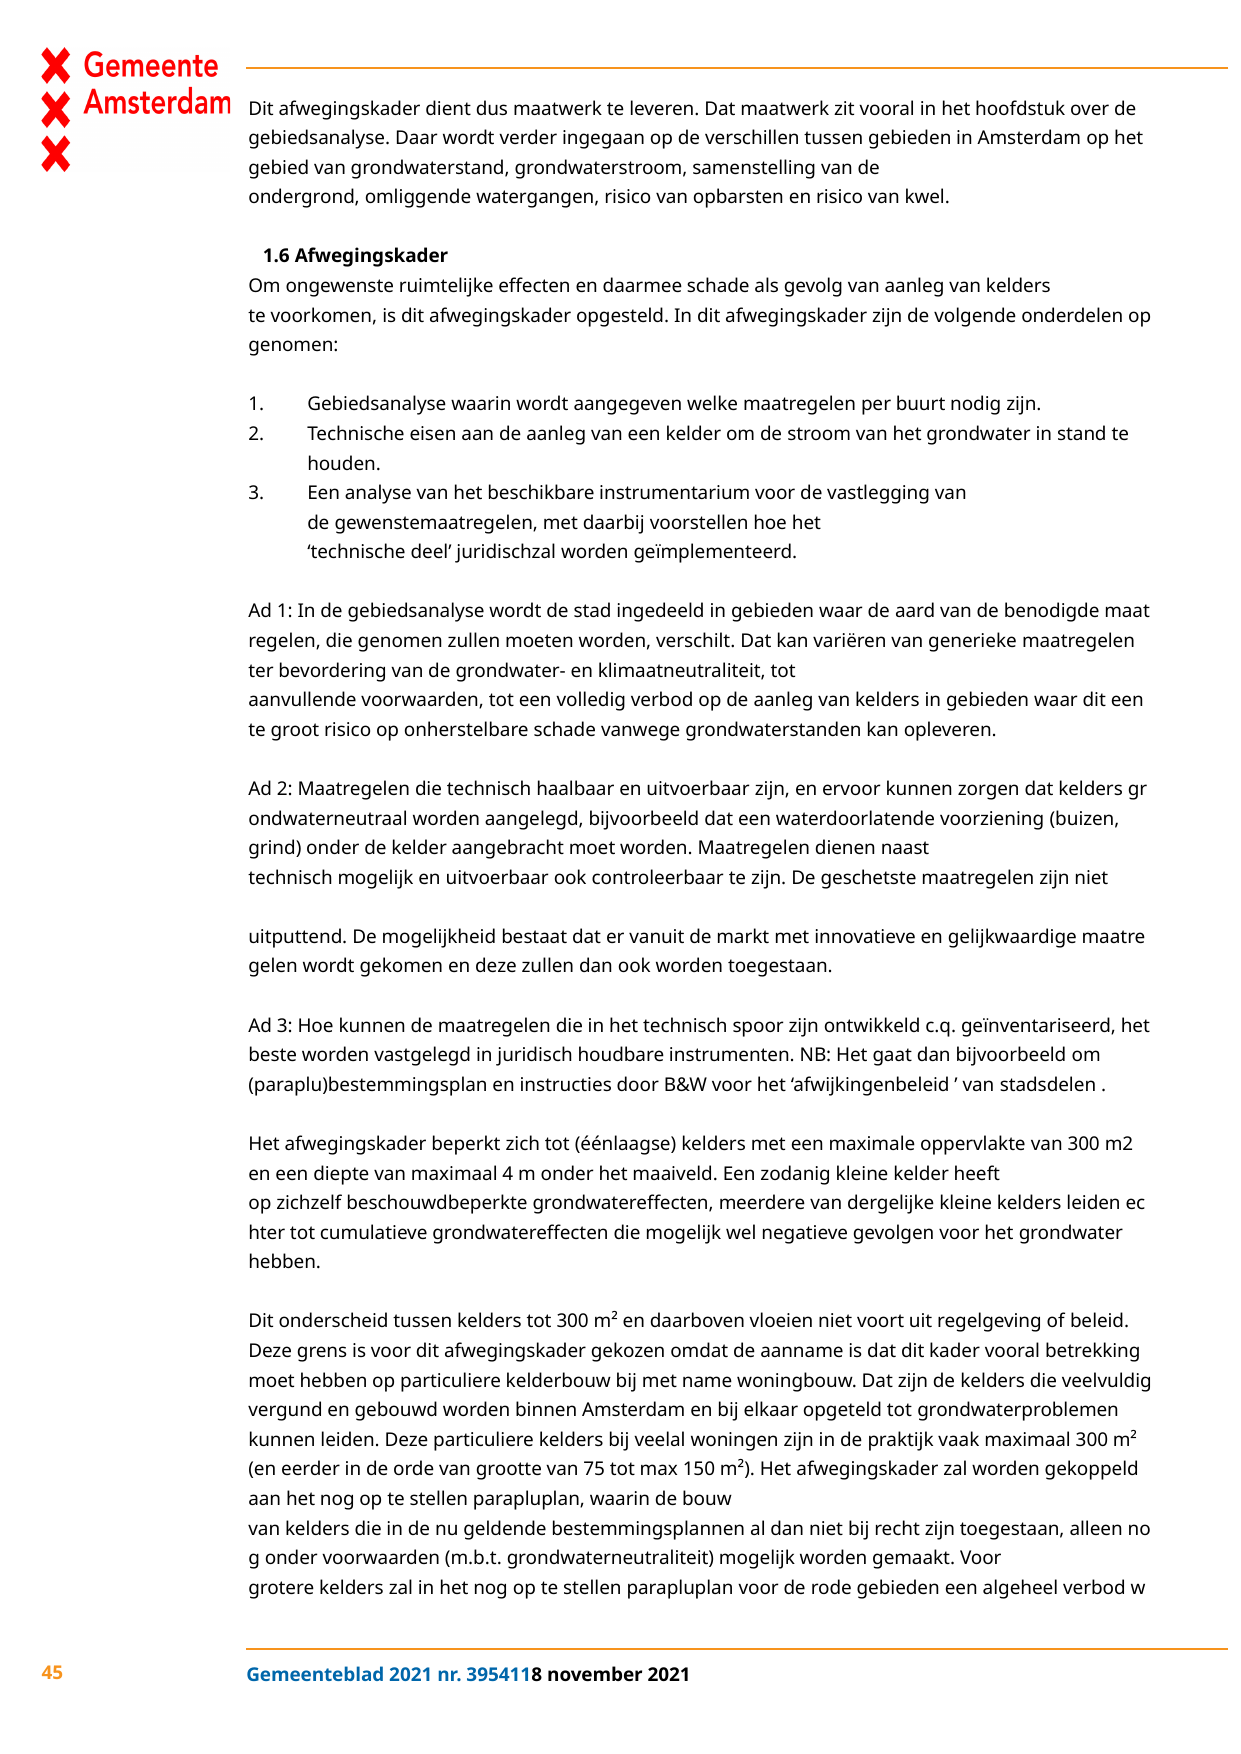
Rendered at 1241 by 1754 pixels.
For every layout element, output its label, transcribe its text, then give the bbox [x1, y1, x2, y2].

text Het afwegingskader beperkt zich tot (éénlaagse) kelders met een maximale oppervlakte van 300 m2 en een diepte van maximaal 4 m onder het maaiveld. Een zodanig kleine kelder heeft op zichzelf beschouwdbeperkte grondwatereffecten, meerdere van dergelijke kleine kelders leiden echter tot cumulatieve grondwatereffecten die mogelijk wel negatieve gevolgen voor het grondwater hebben. [248, 1130, 1152, 1274]
text 1.6 Afwegingskader [248, 243, 1152, 268]
list Een analyse van het beschikbare instrumentarium voor de vastlegging van de gewenstemaatregelen, met daarbij voorstellen hoe het ‘technische deel’ juridischzal worden geïmplementeerd. [248, 479, 1152, 564]
list Technische eisen aan de aanleg van een kelder om de stroom van het grondwater in stand te houden. [248, 420, 1152, 476]
list Gebiedsanalyse waarin wordt aangegeven welke maatregelen per buurt nodig zijn. [248, 391, 1152, 416]
text Dit onderscheid tussen kelders tot 300 m² en daarboven vloeien niet voort uit regelgeving of beleid. Deze grens is voor dit afwegingskader gekozen omdat de aanname is dat dit kader vooral betrekking moet hebben op particuliere kelderbouw bij met name woningbouw. Dat zijn de kelders die veelvuldig vergund en gebouwd worden binnen Amsterdam en bij elkaar opgeteld tot grondwaterproblemen kunnen leiden. Deze particuliere kelders bij veelal woningen zijn in de praktijk vaak maximaal 300 m² (en eerder in de orde van grootte van 75 tot max 150 m²). Het afwegingskader zal worden gekoppeld aan het nog op te stellen parapluplan, waarin de bouw van kelders die in de nu geldende bestemmingsplannen al dan niet bij recht zijn toegestaan, alleen nog onder voorwaarden (m.b.t. grondwaterneutraliteit) mogelijk worden gemaakt. Voor grotere kelders zal in het nog op te stellen parapluplan voor de rode gebieden een algeheel verbod w [248, 1308, 1152, 1600]
text uitputtend. De mogelijkheid bestaat dat er vanuit de markt met innovatieve en gelijkwaardige maatregelen wordt gekomen en deze zullen dan ook worden toegestaan. [248, 923, 1152, 978]
text Dit afwegingskader dient dus maatwerk te leveren. Dat maatwerk zit vooral in het hoofdstuk over de gebiedsanalyse. Daar wordt verder ingegaan op de verschillen tussen gebieden in Amsterdam op het gebied van grondwaterstand, grondwaterstroom, samenstelling van de ondergrond, omliggende watergangen, risico van opbarsten en risico van kwel. [248, 95, 1152, 209]
text Ad 2: Maatregelen die technisch haalbaar en uitvoerbaar zijn, en ervoor kunnen zorgen dat kelders grondwaterneutraal worden aangelegd, bijvoorbeeld dat een waterdoorlatende voorziening (buizen, grind) onder de kelder aangebracht moet worden. Maatregelen dienen naast technisch mogelijk en uitvoerbaar ook controleerbaar te zijn. De geschetste maatregelen zijn niet [248, 775, 1152, 890]
text Om ongewenste ruimtelijke effecten en daarmee schade als gevolg van aanleg van kelders te voorkomen, is dit afwegingskader opgesteld. In dit afwegingskader zijn de volgende onderdelen opgenomen: [248, 272, 1152, 357]
text Ad 1: In de gebiedsanalyse wordt de stad ingedeeld in gebieden waar de aard van de benodigde maatregelen, die genomen zullen moeten worden, verschilt. Dat kan variëren van generieke maatregelen ter bevordering van de grondwater- en klimaatneutraliteit, tot aanvullende voorwaarden, tot een volledig verbod op de aanleg van kelders in gebieden waar dit een te groot risico op onherstelbare schade vanwege grondwaterstanden kan opleveren. [248, 598, 1152, 742]
text Ad 3: Hoe kunnen de maatregelen die in het technisch spoor zijn ontwikkeld c.q. geïnventariseerd, het beste worden vastgelegd in juridisch houdbare instrumenten. NB: Het gaat dan bijvoorbeeld om (paraplu)bestemmingsplan en instructies door B&W voor het ‘afwijkingenbeleid ’ van stadsdelen . [248, 1012, 1152, 1097]
picture [41, 47, 231, 172]
